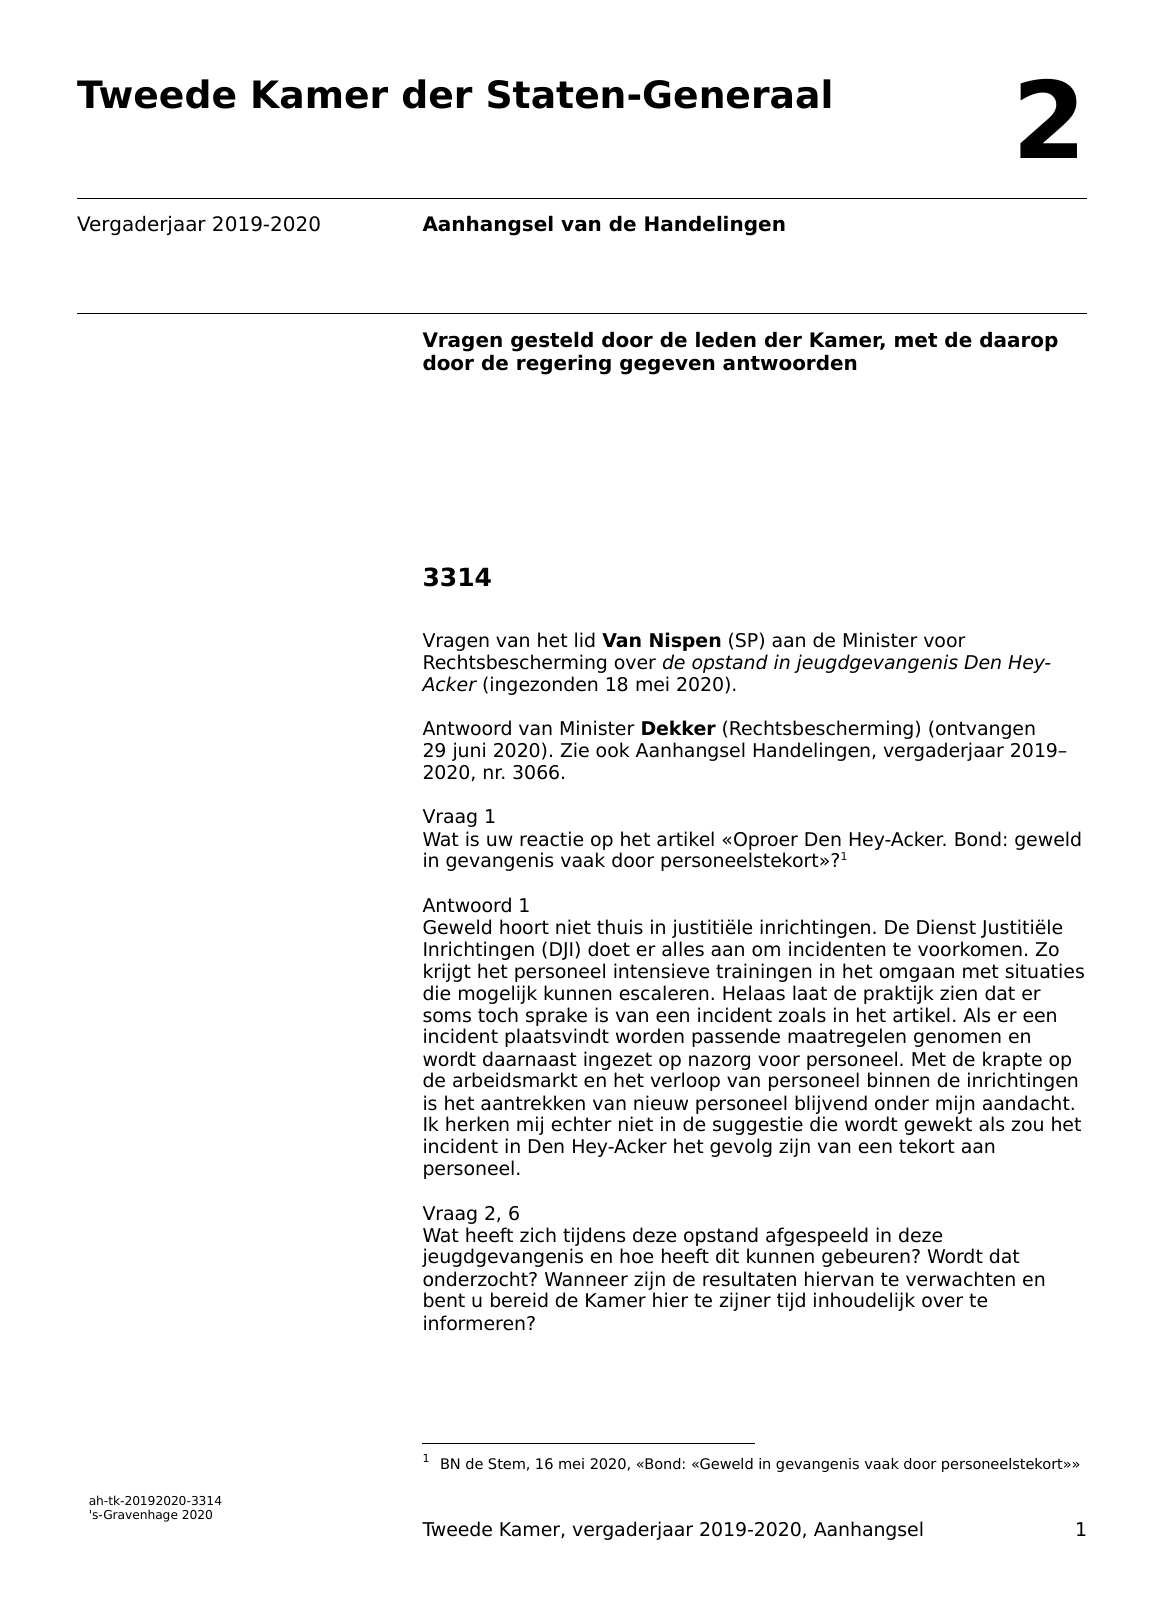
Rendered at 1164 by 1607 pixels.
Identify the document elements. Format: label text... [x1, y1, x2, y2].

text Vraag 1 [422, 806, 1087, 828]
table_cell Vragen gesteld door de leden der Kamer, met de daarop door de regering gegeven antwoorden [422, 314, 1087, 375]
text ah-tk-20192020-3314 [88, 1494, 323, 1508]
text Antwoord 1 [422, 894, 1087, 917]
text Wat is uw reactie op het artikel «Oproer Den Hey-Acker. Bond: geweld in gevangenis vaak door personeelstekort»? [422, 828, 1087, 872]
table_header Tweede Kamer der Staten-Generaal [77, 59, 886, 198]
text Wat heeft zich tijdens deze opstand afgespeeld in deze jeugdgevangenis en hoe heeft dit kunnen gebeuren? Wordt dat onderzocht? Wanneer zijn de resultaten hiervan te verwachten en bent u bereid de Kamer hier te zijner tijd inhoudelijk over te informeren? [422, 1224, 1087, 1334]
text 's-Gravenhage 2020 [88, 1508, 323, 1522]
text Antwoord van Minister Dekker (Rechtsbescherming) (ontvangen 29 juni 2020). Zie ook Aanhangsel Handelingen, vergaderjaar 2019–2020, nr. 3066. [422, 718, 1087, 784]
text Geweld hoort niet thuis in justitiële inrichtingen. De Dienst Justitiële Inrichtingen (DJI) doet er alles aan om incidenten te voorkomen. Zo krijgt het personeel intensieve trainingen in het omgaan met situaties die mogelijk kunnen escaleren. Helaas laat de praktijk zien dat er soms toch sprake is van een incident zoals in het artikel. Als er een incident plaatsvindt worden passende maatregelen genomen en wordt daarnaast ingezet op nazorg voor personeel. Met de krapte op de arbeidsmarkt en het verloop van personeel binnen de inrichtingen is het aantrekken van nieuw personeel blijvend onder mijn aandacht. Ik herken mij echter niet in de suggestie die wordt gewekt als zou het incident in Den Hey-Acker het gevolg zijn van een tekort aan personeel. [422, 917, 1087, 1180]
text Vragen van het lid Van Nispen (SP) aan de Minister voor Rechtsbescherming over de opstand in jeugdgevangenis Den Hey-Acker (ingezonden 18 mei 2020). [422, 630, 1087, 696]
table_cell Aanhangsel van de Handelingen [422, 199, 1087, 313]
table_cell [77, 314, 422, 375]
table_header 2 [886, 59, 1087, 198]
text Vraag 2, 6 [422, 1202, 1087, 1224]
table_cell Vergaderjaar 2019-2020 [77, 199, 422, 313]
text BN de Stem, 16 mei 2020, «Bond: «Geweld in gevangenis vaak door personeelstekort»» [422, 1452, 1087, 1474]
text 3314 [422, 563, 1087, 592]
